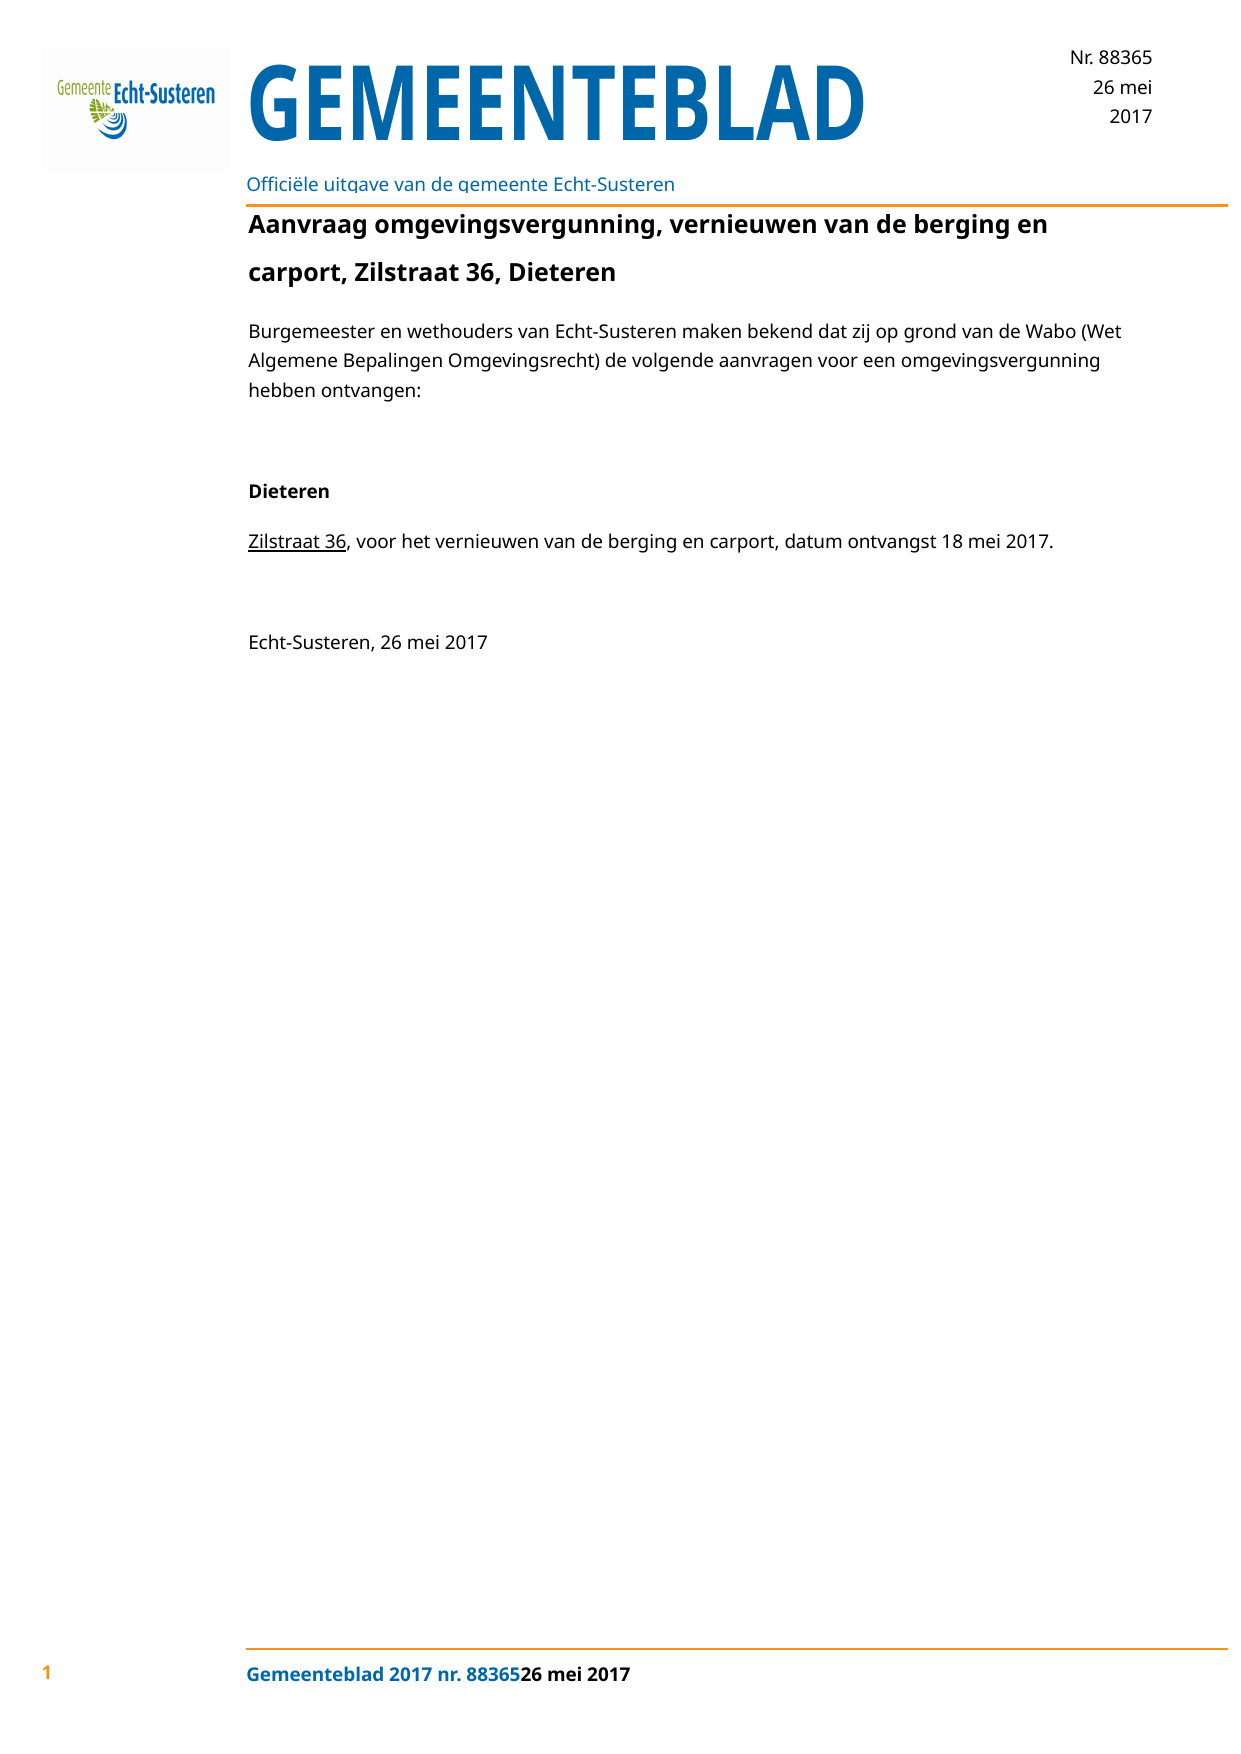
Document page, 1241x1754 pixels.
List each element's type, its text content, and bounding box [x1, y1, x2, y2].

text Burgemeester en wethouders van Echt-Susteren maken bekend dat zij op grond van de Wabo (Wet Algemene Bepalingen Omgevingsrecht) de volgende aanvragen voor een omgevingsvergunning hebben ontvangen: [248, 318, 1152, 403]
picture [41, 47, 231, 172]
text Zilstraat 36, voor het vernieuwen van de berging en carport, datum ontvangst 18 mei 2017. [248, 528, 1152, 554]
text Dieteren [248, 478, 1152, 504]
text Echt-Susteren, 26 mei 2017 [248, 629, 1152, 655]
text Aanvraag omgevingsvergunning, vernieuwen van de berging en carport, Zilstraat 36, Dieteren [248, 207, 1152, 288]
